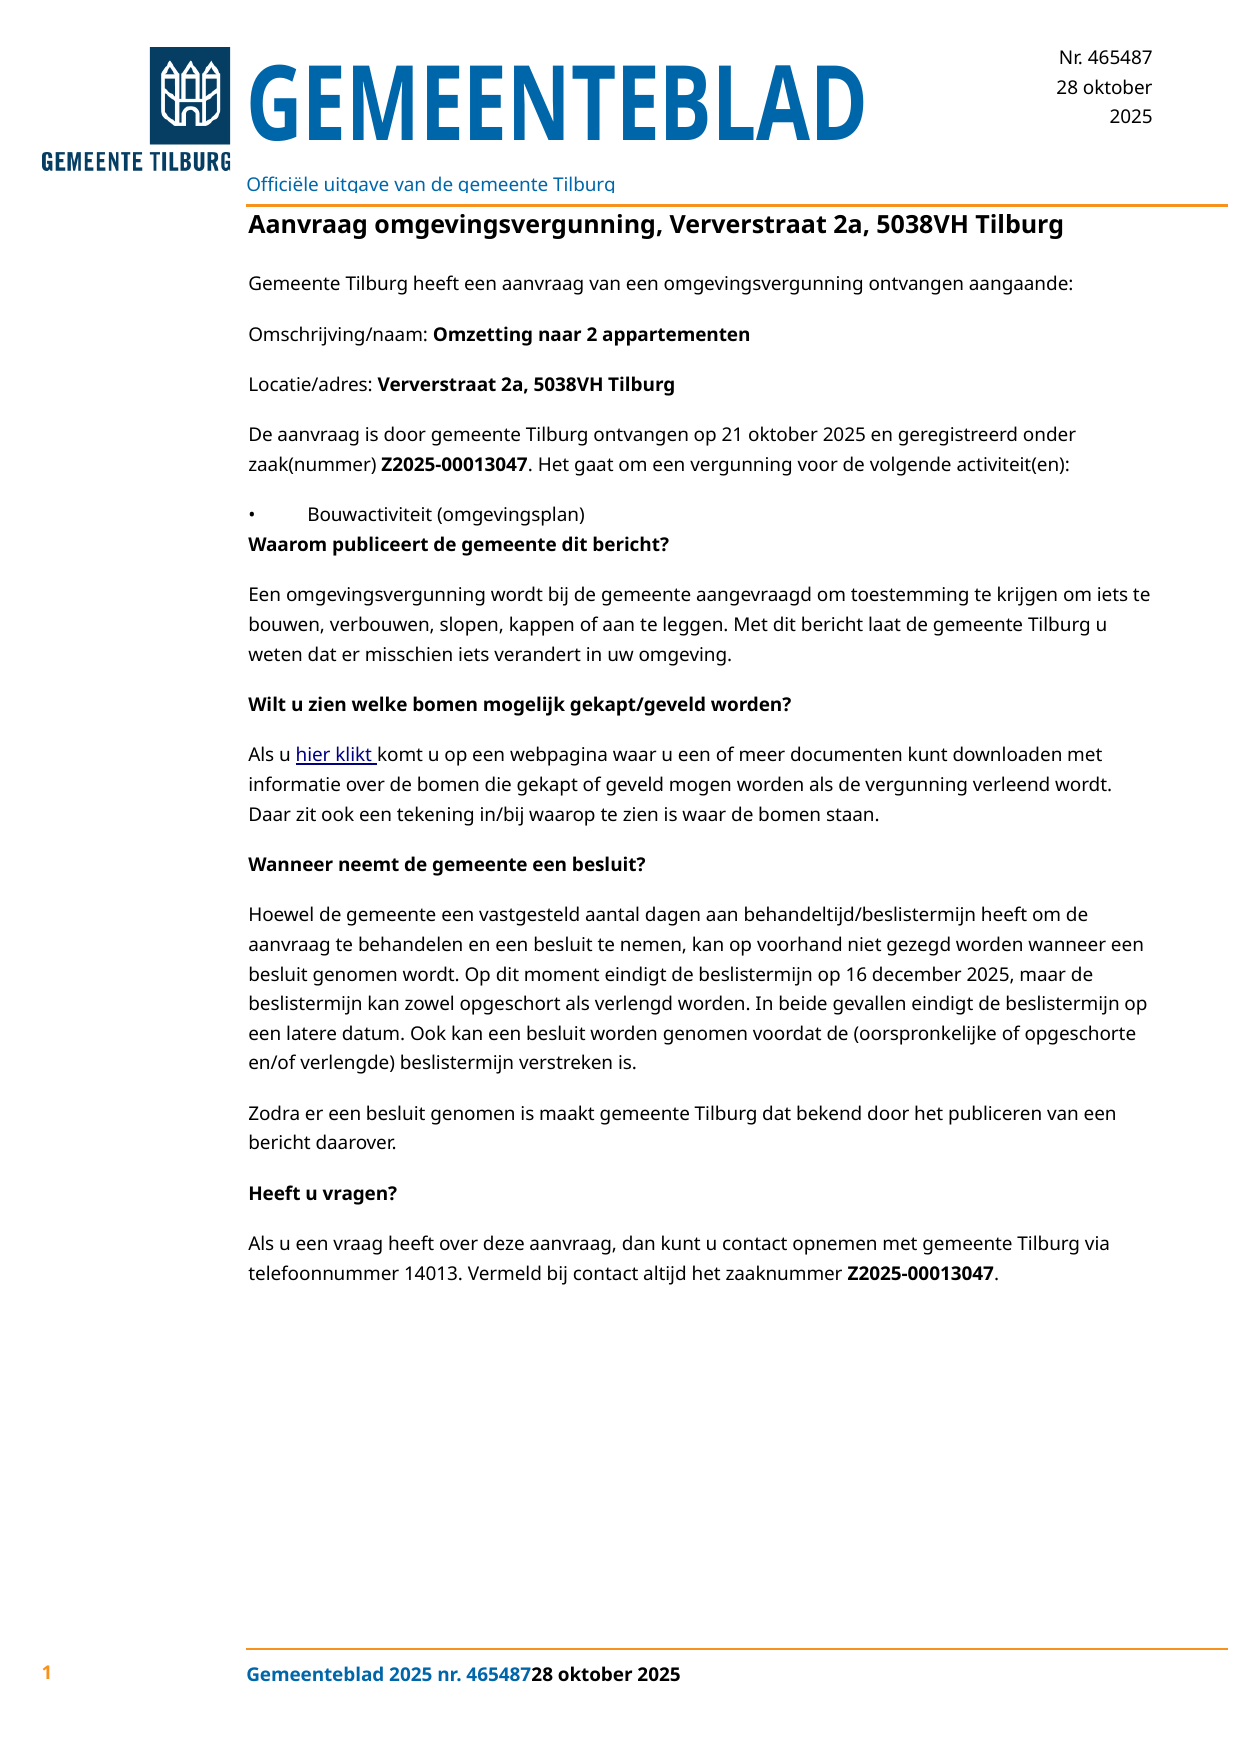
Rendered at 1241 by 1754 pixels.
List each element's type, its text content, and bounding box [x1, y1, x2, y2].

text Wilt u zien welke bomen mogelijk gekapt/geveld worden? [248, 691, 1152, 717]
text Als u hier klikt komt u op een webpagina waar u een of meer documenten kunt downloaden met informatie over de bomen die gekapt of geveld mogen worden als de vergunning verleend wordt. Daar zit ook een tekening in/bij waarop te zien is waar de bomen staan. [248, 742, 1152, 826]
text Gemeente Tilburg heeft een aanvraag van een omgevingsvergunning ontvangen aangaande: [248, 270, 1152, 296]
picture [41, 47, 231, 172]
text Locatie/adres: Ververstraat 2a, 5038VH Tilburg [248, 371, 1152, 397]
list Bouwactiviteit (omgevingsplan) [248, 502, 1152, 527]
text Een omgevingsvergunning wordt bij de gemeente aangevraagd om toestemming te krijgen om iets te bouwen, verbouwen, slopen, kappen of aan te leggen. Met dit bericht laat de gemeente Tilburg u weten dat er misschien iets verandert in uw omgeving. [248, 582, 1152, 666]
text Wanneer neemt de gemeente een besluit? [248, 851, 1152, 877]
text Aanvraag omgevingsvergunning, Ververstraat 2a, 5038VH Tilburg [248, 207, 1152, 241]
text De aanvraag is door gemeente Tilburg ontvangen op 21 oktober 2025 en geregistreerd onder zaak(nummer) Z2025-00013047. Het gaat om een vergunning voor de volgende activiteit(en): [248, 422, 1152, 477]
text Hoewel de gemeente een vastgesteld aantal dagen aan behandeltijd/beslistermijn heeft om de aanvraag te behandelen en een besluit te nemen, kan op voorhand niet gezegd worden wanneer een besluit genomen wordt. Op dit moment eindigt de beslistermijn op 16 december 2025, maar de beslistermijn kan zowel opgeschort als verlengd worden. In beide gevallen eindigt de beslistermijn op een latere datum. Ook kan een besluit worden genomen voordat de (oorspronkelijke of opgeschorte en/of verlengde) beslistermijn verstreken is. [248, 902, 1152, 1075]
text Zodra er een besluit genomen is maakt gemeente Tilburg dat bekend door het publiceren van een bericht daarover. [248, 1100, 1152, 1155]
text Heeft u vragen? [248, 1180, 1152, 1206]
text Omschrijving/naam: Omzetting naar 2 appartementen [248, 321, 1152, 346]
text Als u een vraag heeft over deze aanvraag, dan kunt u contact opnemen met gemeente Tilburg via telefoonnummer 14013. Vermeld bij contact altijd het zaaknummer Z2025-00013047. [248, 1230, 1152, 1286]
text Waarom publiceert de gemeente dit bericht? [248, 531, 1152, 557]
